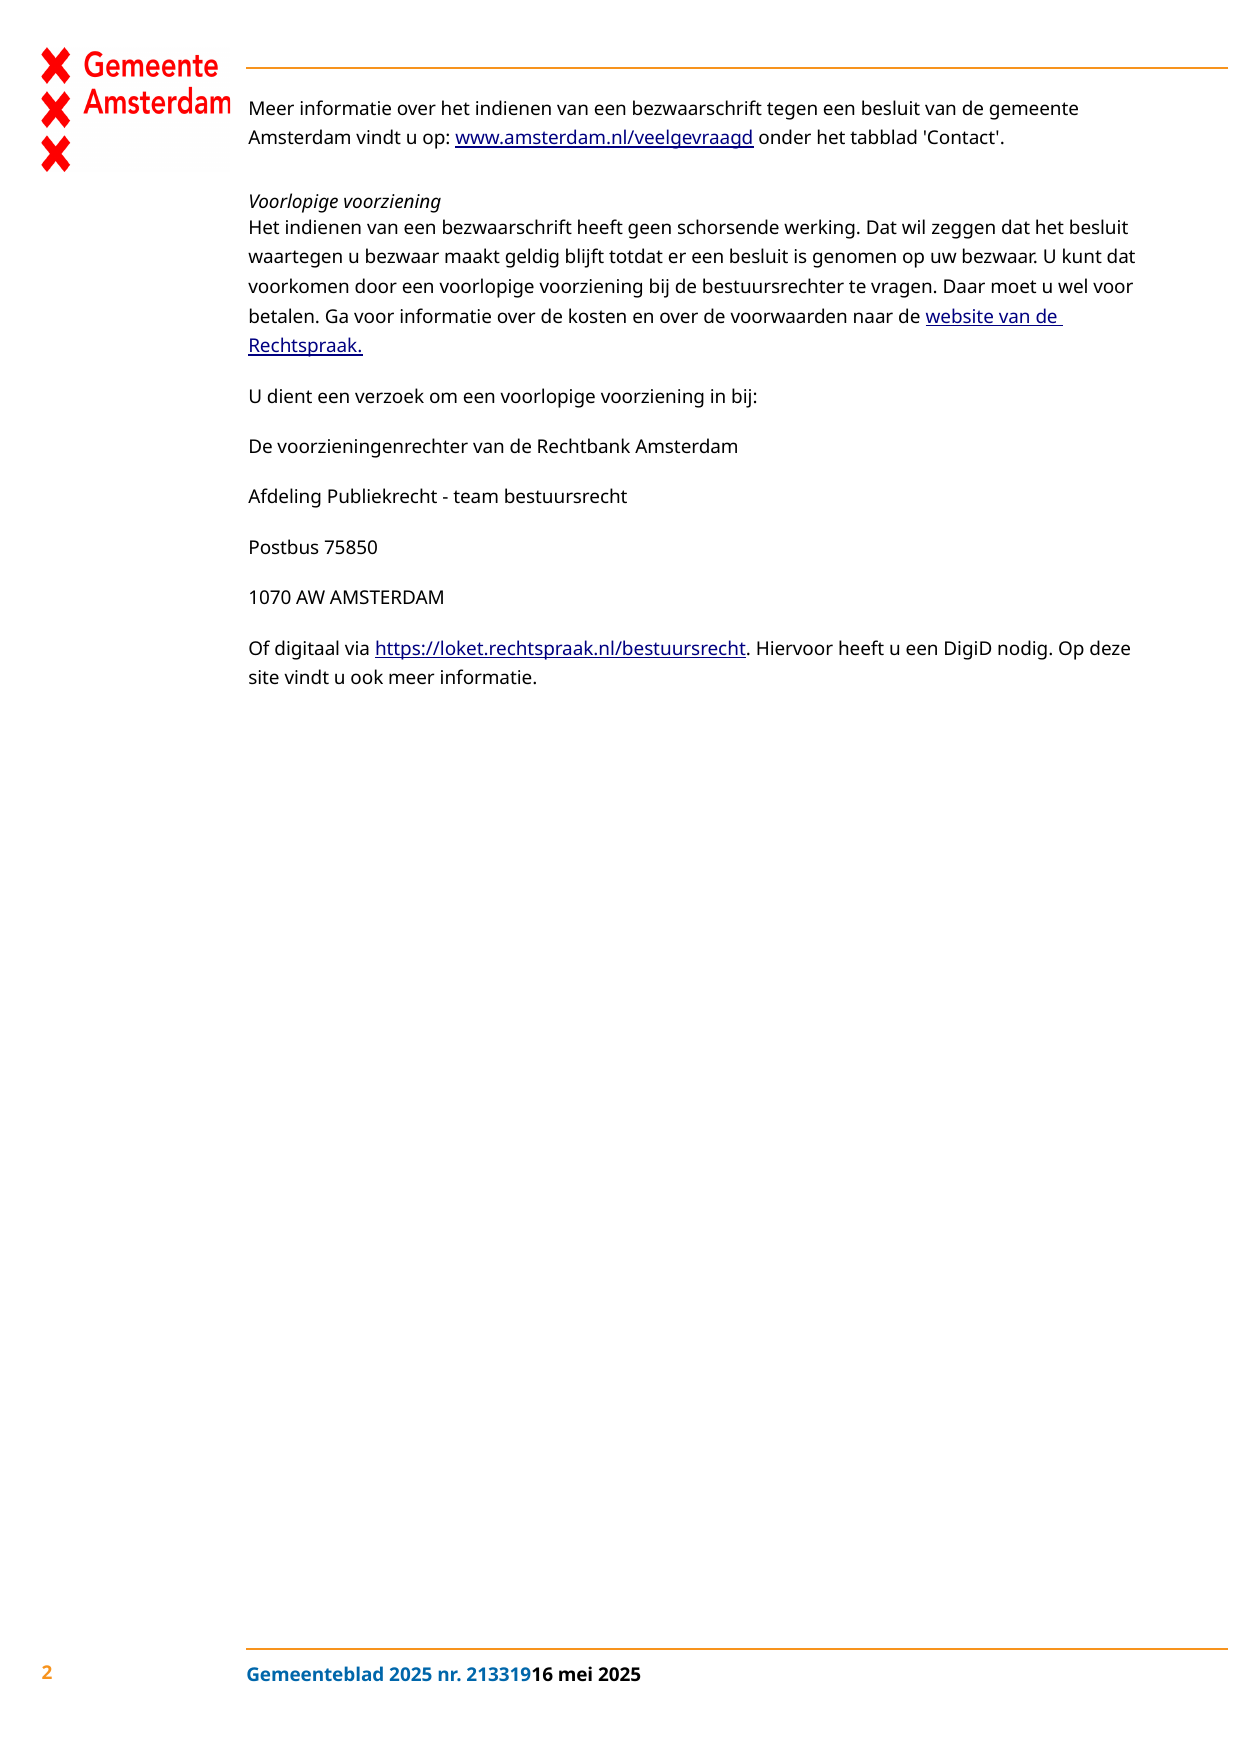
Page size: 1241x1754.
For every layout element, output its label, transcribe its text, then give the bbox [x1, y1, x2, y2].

text Het indienen van een bezwaarschrift heeft geen schorsende werking. Dat wil zeggen dat het besluit waartegen u bezwaar maakt geldig blijft totdat er een besluit is genomen op uw bezwaar. U kunt dat voorkomen door een voorlopige voorziening bij de bestuursrechter te vragen. Daar moet u wel voor betalen. Ga voor informatie over de kosten en over de voorwaarden naar de website van de Rechtspraak. [248, 214, 1152, 358]
text Afdeling Publiekrecht - team bestuursrecht [248, 484, 1152, 509]
text Postbus 75850 [248, 534, 1152, 560]
text Voorlopige voorziening [248, 188, 1152, 214]
text Of digitaal via https://loket.rechtspraak.nl/bestuursrecht. Hiervoor heeft u een DigiD nodig. Op deze site vindt u ook meer informatie. [248, 635, 1152, 690]
picture [41, 47, 231, 172]
text De voorzieningenrechter van de Rechtbank Amsterdam [248, 433, 1152, 459]
text U dient een verzoek om een voorlopige voorziening in bij: [248, 383, 1152, 408]
text 1070 AW AMSTERDAM [248, 584, 1152, 610]
text Meer informatie over het indienen van een bezwaarschrift tegen een besluit van de gemeente Amsterdam vindt u op: www.amsterdam.nl/veelgevraagd onder het tabblad 'Contact'. [248, 95, 1152, 150]
